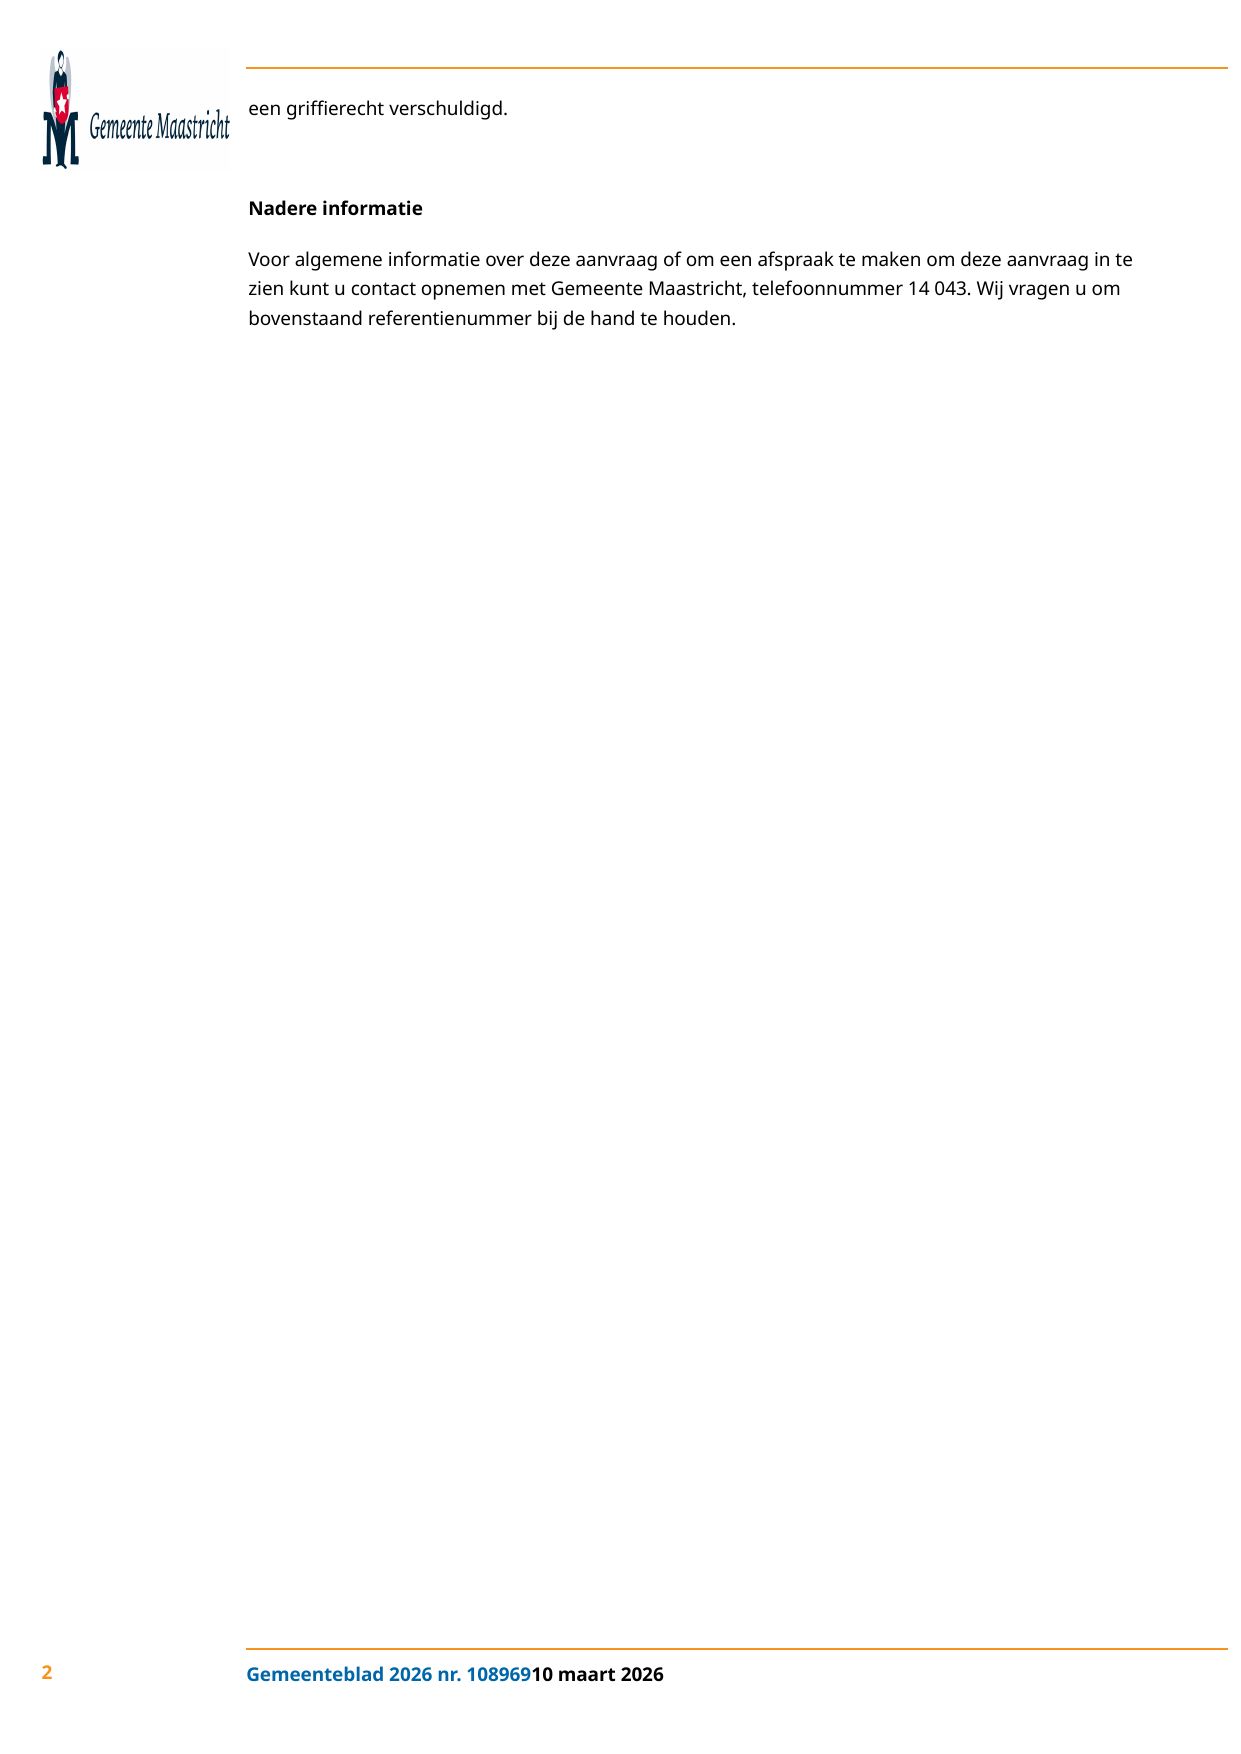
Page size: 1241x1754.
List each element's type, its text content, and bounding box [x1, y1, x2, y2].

text Voor algemene informatie over deze aanvraag of om een afspraak te maken om deze aanvraag in te zien kunt u contact opnemen met Gemeente Maastricht, telefoonnummer 14 043. Wij vragen u om bovenstaand referentienummer bij de hand te houden. [248, 246, 1152, 331]
text Nadere informatie [248, 196, 1152, 221]
picture [41, 47, 231, 172]
text een griffierecht verschuldigd. [248, 95, 1152, 121]
